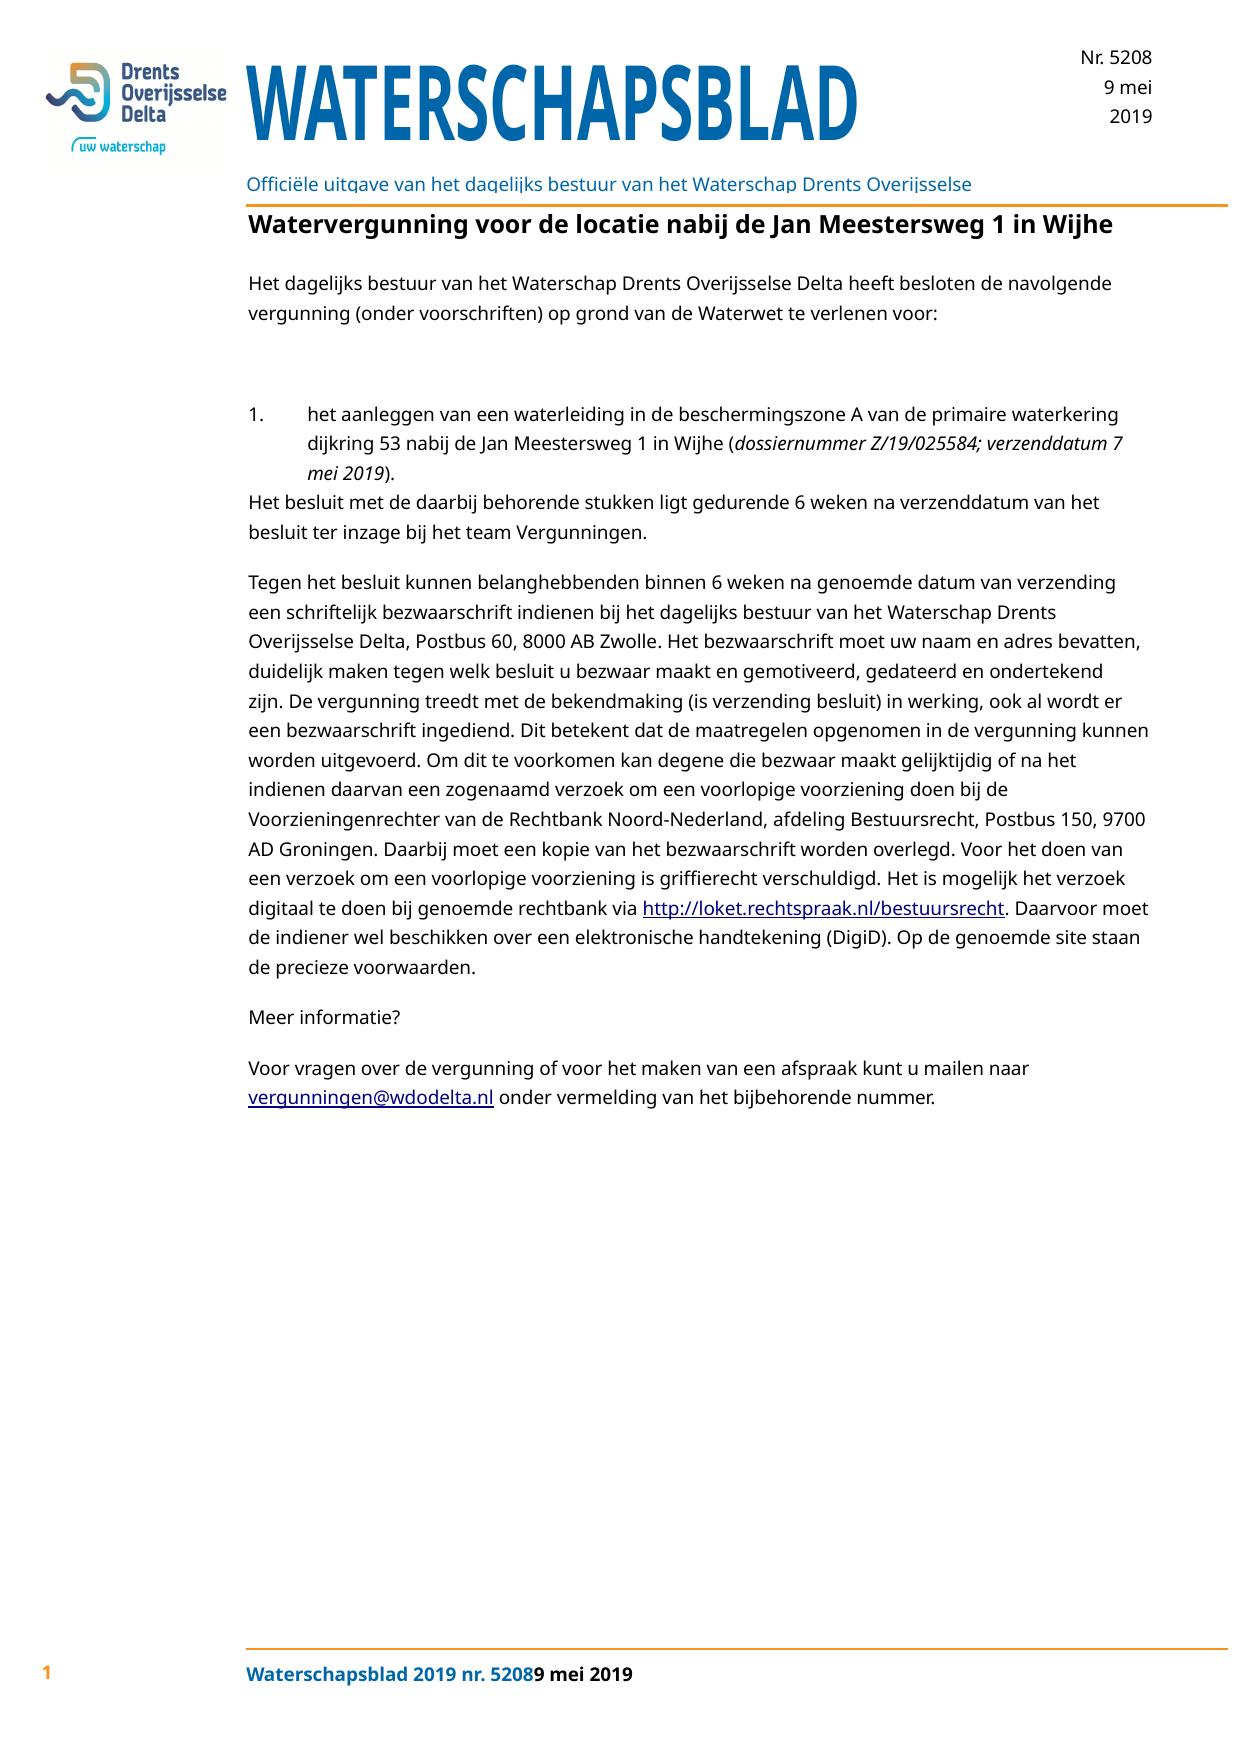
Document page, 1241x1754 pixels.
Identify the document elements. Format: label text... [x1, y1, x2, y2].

text Tegen het besluit kunnen belanghebbenden binnen 6 weken na genoemde datum van verzending een schriftelijk bezwaarschrift indienen bij het dagelijks bestuur van het Waterschap Drents Overijsselse Delta, Postbus 60, 8000 AB Zwolle. Het bezwaarschrift moet uw naam en adres bevatten, duidelijk maken tegen welk besluit u bezwaar maakt en gemotiveerd, gedateerd en ondertekend zijn. De vergunning treedt met de bekendmaking (is verzending besluit) in werking, ook al wordt er een bezwaarschrift ingediend. Dit betekent dat de maatregelen opgenomen in de vergunning kunnen worden uitgevoerd. Om dit te voorkomen kan degene die bezwaar maakt gelijktijdig of na het indienen daarvan een zogenaamd verzoek om een voorlopige voorziening doen bij de Voorzieningenrechter van de Rechtbank Noord-Nederland, afdeling Bestuursrecht, Postbus 150, 9700 AD Groningen. Daarbij moet een kopie van het bezwaarschrift worden overlegd. Voor het doen van een verzoek om een voorlopige voorziening is griffierecht verschuldigd. Het is mogelijk het verzoek digitaal te doen bij genoemde rechtbank via http://loket.rechtspraak.nl/bestuursrecht. Daarvoor moet de indiener wel beschikken over een elektronische handtekening (DigiD). Op de genoemde site staan de precieze voorwaarden. [248, 569, 1152, 980]
text Watervergunning voor de locatie nabij de Jan Meestersweg 1 in Wijhe [248, 207, 1152, 241]
text Voor vragen over de vergunning of voor het maken van een afspraak kunt u mailen naar vergunningen@wdodelta.nl onder vermelding van het bijbehorende nummer. [248, 1055, 1152, 1110]
picture [41, 47, 231, 172]
text Het besluit met de daarbij behorende stukken ligt gedurende 6 weken na verzenddatum van het besluit ter inzage bij het team Vergunningen. [248, 489, 1152, 545]
text Meer informatie? [248, 1004, 1152, 1030]
text Het dagelijks bestuur van het Waterschap Drents Overijsselse Delta heeft besloten de navolgende vergunning (onder voorschriften) op grond van de Waterwet te verlenen voor: [248, 270, 1152, 326]
list het aanleggen van een waterleiding in de beschermingszone A van de primaire waterkering dijkring 53 nabij de Jan Meestersweg 1 in Wijhe (dossiernummer Z/19/025584; verzenddatum 7 mei 2019). [248, 401, 1152, 486]
